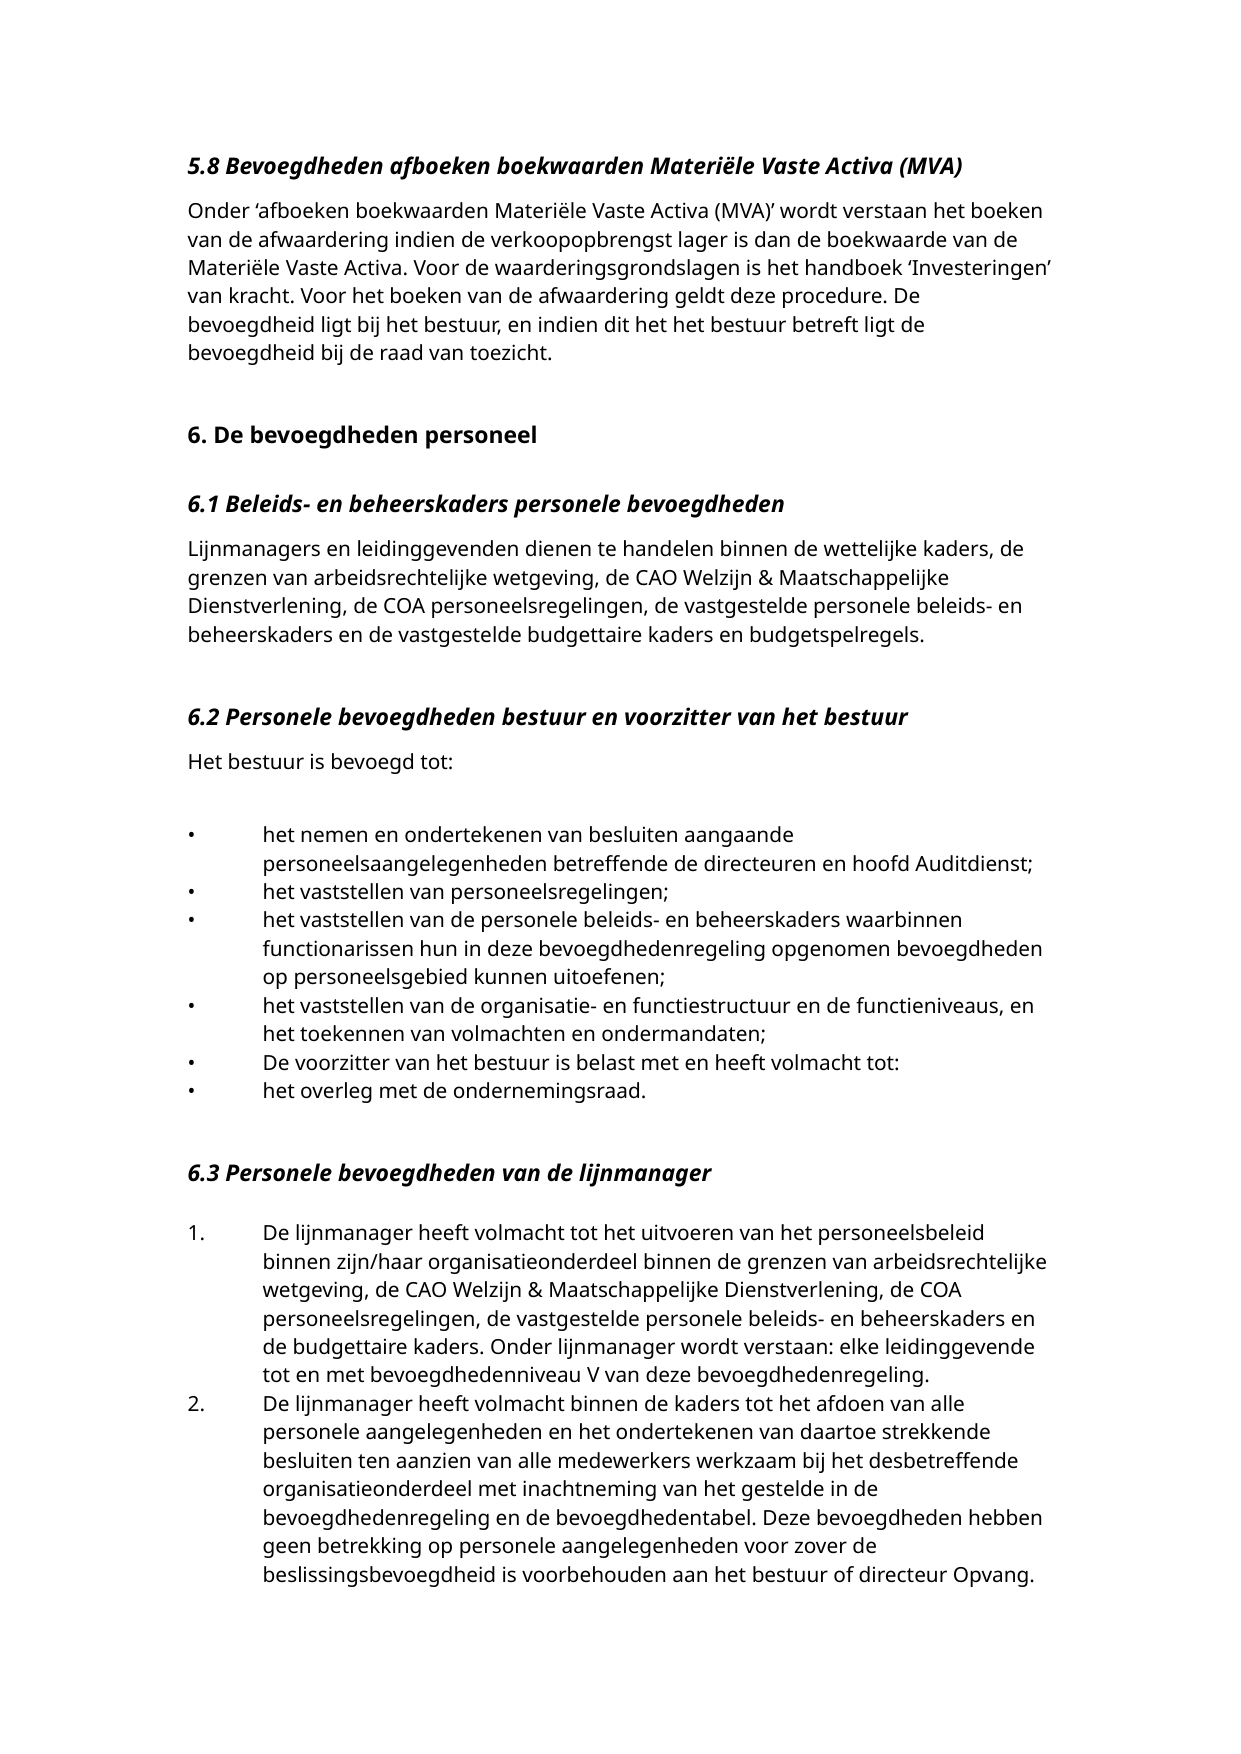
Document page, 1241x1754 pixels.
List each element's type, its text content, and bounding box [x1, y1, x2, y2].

subtitle 5.8 Bevoegdheden afboeken boekwaarden Materiële Vaste Activa (MVA) [187, 150, 1053, 181]
list De voorzitter van het bestuur is belast met en heeft volmacht tot: [187, 1048, 1053, 1076]
text Onder ‘afboeken boekwaarden Materiële Vaste Activa (MVA)’ wordt verstaan het boeken van de afwaardering indien de verkoopopbrengst lager is dan de boekwaarde van de Materiële Vaste Activa. Voor de waarderingsgrondslagen is het handboek ‘Investeringen’ van kracht. Voor het boeken van de afwaardering geldt deze procedure. De bevoegdheid ligt bij het bestuur, en indien dit het het bestuur betreft ligt de bevoegdheid bij de raad van toezicht. [187, 196, 1053, 367]
text Lijnmanagers en leidinggevenden dienen te handelen binnen de wettelijke kaders, de grenzen van arbeidsrechtelijke wetgeving, de CAO Welzijn & Maatschappelijke Dienstverlening, de COA personeelsregelingen, de vastgestelde personele beleids- en beheerskaders en de vastgestelde budgettaire kaders en budgetspelregels. [187, 534, 1053, 648]
list het vaststellen van de personele beleids- en beheerskaders waarbinnen functionarissen hun in deze bevoegdhedenregeling opgenomen bevoegdheden op personeelsgebied kunnen uitoefenen; [187, 906, 1053, 991]
list het overleg met de ondernemingsraad. [187, 1076, 1053, 1105]
list het vaststellen van de organisatie- en functiestructuur en de functieniveaus, en het toekennen van volmachten en ondermandaten; [187, 991, 1053, 1048]
list het nemen en ondertekenen van besluiten aangaande personeelsaangelegenheden betreffende de directeuren en hoofd Auditdienst; [187, 820, 1053, 877]
subtitle 6. De bevoegdheden personeel [187, 419, 1053, 451]
subtitle 6.3 Personele bevoegdheden van de lijnmanager [187, 1157, 1053, 1188]
list het vaststellen van personeelsregelingen; [187, 877, 1053, 906]
list De lijnmanager heeft volmacht binnen de kaders tot het afdoen van alle personele aangelegenheden en het ondertekenen van daartoe strekkende besluiten ten aanzien van alle medewerkers werkzaam bij het desbetreffende organisatieonderdeel met inachtneming van het gestelde in de bevoegdhedenregeling en de bevoegdhedentabel. Deze bevoegdheden hebben geen betrekking op personele aangelegenheden voor zover de beslissingsbevoegdheid is voorbehouden aan het bestuur of directeur Opvang. [187, 1389, 1053, 1588]
subtitle 6.1 Beleids- en beheerskaders personele bevoegdheden [187, 488, 1053, 519]
subtitle 6.2 Personele bevoegdheden bestuur en voorzitter van het bestuur [187, 701, 1053, 732]
text Het bestuur is bevoegd tot: [187, 747, 1053, 775]
list De lijnmanager heeft volmacht tot het uitvoeren van het personeelsbeleid binnen zijn/haar organisatieonderdeel binnen de grenzen van arbeidsrechtelijke wetgeving, de CAO Welzijn & Maatschappelijke Dienstverlening, de COA personeelsregelingen, de vastgestelde personele beleids- en beheerskaders en de budgettaire kaders. Onder lijnmanager wordt verstaan: elke leidinggevende tot en met bevoegdhedenniveau V van deze bevoegdhedenregeling. [187, 1218, 1053, 1389]
